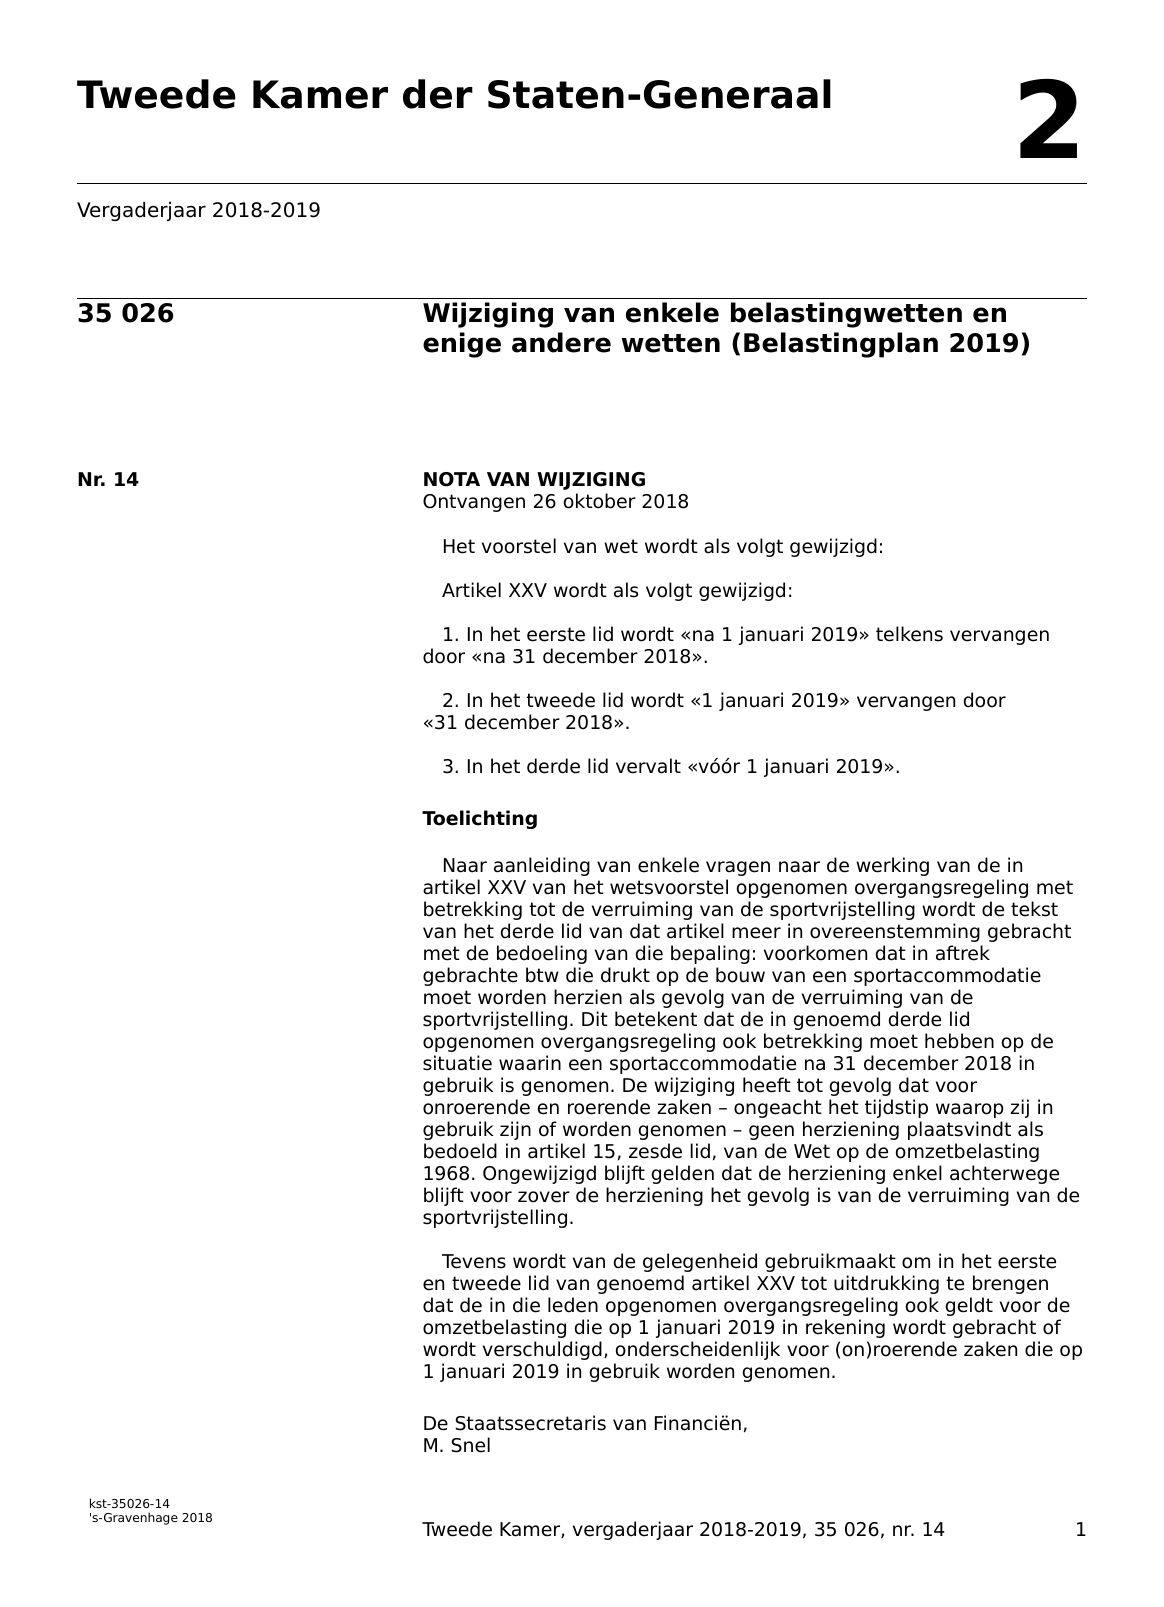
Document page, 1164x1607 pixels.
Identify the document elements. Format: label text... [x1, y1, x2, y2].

text 1. In het eerste lid wordt «na 1 januari 2019» telkens vervangen door «na 31 december 2018». [422, 624, 1087, 668]
text Tevens wordt van de gelegenheid gebruikmaakt om in het eerste en tweede lid van genoemd artikel XXV tot uitdrukking te brengen dat de in die leden opgenomen overgangsregeling ook geldt voor de omzetbelasting die op 1 januari 2019 in rekening wordt gebracht of wordt verschuldigd, onderscheidenlijk voor (on)roerende zaken die op 1 januari 2019 in gebruik worden genomen. [422, 1251, 1087, 1383]
text 3. In het derde lid vervalt «vóór 1 januari 2019». [422, 756, 1087, 778]
text 2. In het tweede lid wordt «1 januari 2019» vervangen door «31 december 2018». [422, 690, 1087, 734]
subtitle Toelichting [422, 808, 1087, 830]
text Artikel XXV wordt als volgt gewijzigd: [422, 580, 1087, 602]
table_cell Vergaderjaar 2018-2019 [77, 184, 1087, 298]
table_header 2 [886, 59, 1087, 183]
text 's-Gravenhage 2018 [88, 1511, 323, 1525]
subtitle 35 026 Wijziging van enkele belastingwetten en enige andere wetten (Belastingplan 2019) [77, 299, 1087, 358]
text Ontvangen 26 oktober 2018 [422, 491, 1087, 513]
table_header Tweede Kamer der Staten-Generaal [77, 59, 886, 183]
text kst-35026-14 [88, 1497, 323, 1511]
text De Staatssecretaris van Financiën, M. Snel [422, 1413, 1087, 1457]
subtitle Nr. 14 NOTA VAN WIJZIGING [77, 469, 1087, 491]
text Het voorstel van wet wordt als volgt gewijzigd: [422, 536, 1087, 557]
text Naar aanleiding van enkele vragen naar de werking van de in artikel XXV van het wetsvoorstel opgenomen overgangsregeling met betrekking tot de verruiming van de sportvrijstelling wordt de tekst van het derde lid van dat artikel meer in overeenstemming gebracht met de bedoeling van die bepaling: voorkomen dat in aftrek gebrachte btw die drukt op de bouw van een sportaccommodatie moet worden herzien als gevolg van de verruiming van de sportvrijstelling. Dit betekent dat de in genoemd derde lid opgenomen overgangsregeling ook betrekking moet hebben op de situatie waarin een sportaccommodatie na 31 december 2018 in gebruik is genomen. De wijziging heeft tot gevolg dat voor onroerende en roerende zaken – ongeacht het tijdstip waarop zij in gebruik zijn of worden genomen – geen herziening plaatsvindt als bedoeld in artikel 15, zesde lid, van de Wet op de omzetbelasting 1968. Ongewijzigd blijft gelden dat de herziening enkel achterwege blijft voor zover de herziening het gevolg is van de verruiming van de sportvrijstelling. [422, 855, 1087, 1229]
